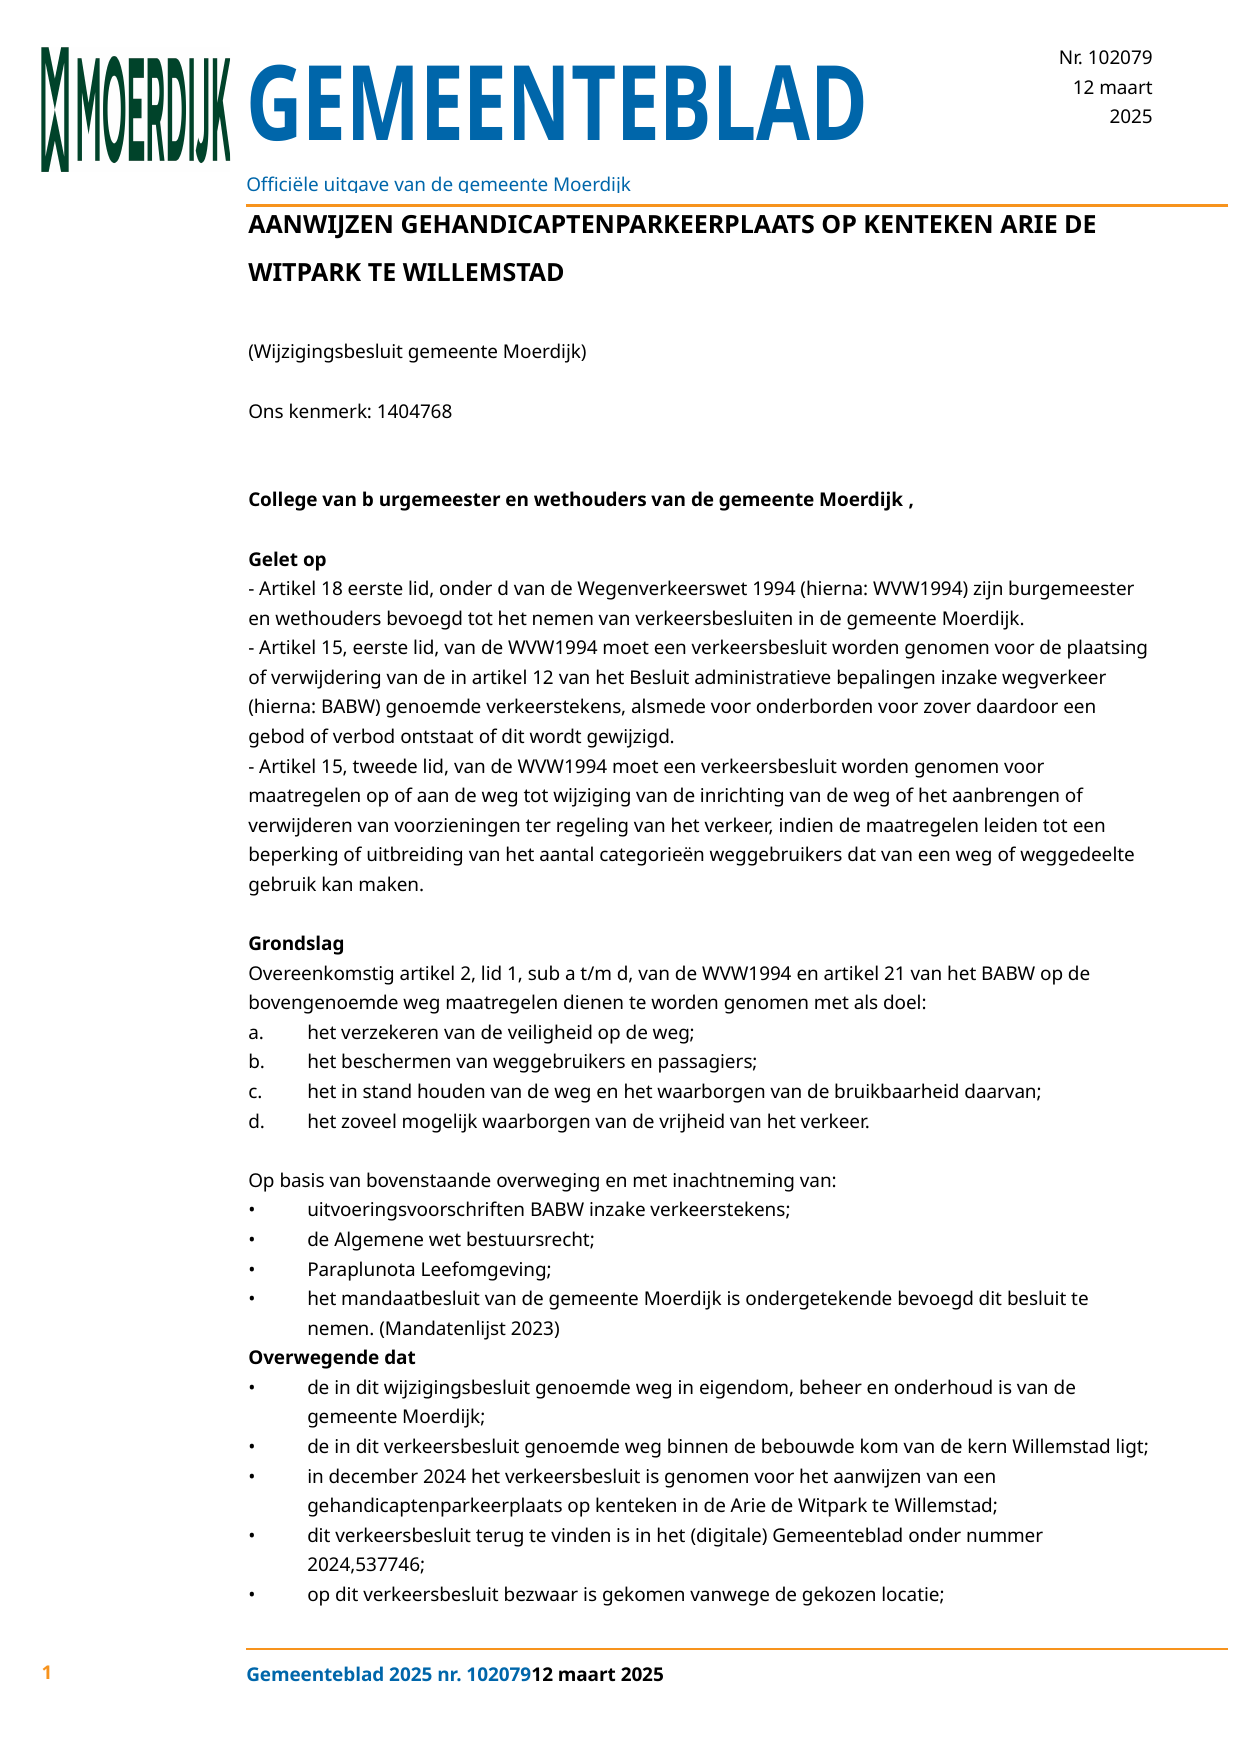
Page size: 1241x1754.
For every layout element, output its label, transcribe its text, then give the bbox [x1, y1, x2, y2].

text - Artikel 15, eerste lid, van de WVW1994 moet een verkeersbesluit worden genomen voor de plaatsing of verwijdering van de in artikel 12 van het Besluit administratieve bepalingen inzake wegverkeer (hierna: BABW) genoemde verkeerstekens, alsmede voor onderborden voor zover daardoor een gebod of verbod ontstaat of dit wordt gewijzigd. [248, 634, 1152, 749]
text Ons kenmerk: 1404768 [248, 398, 1152, 423]
list uitvoeringsvoorschriften BABW inzake verkeerstekens; [248, 1197, 1152, 1222]
list de Algemene wet bestuursrecht; [248, 1226, 1152, 1252]
list Paraplunota Leefomgeving; [248, 1256, 1152, 1281]
text AANWIJZEN GEHANDICAPTENPARKEERPLAATS OP KENTEKEN ARIE DE WITPARK TE WILLEMSTAD [248, 207, 1152, 288]
list het mandaatbesluit van de gemeente Moerdijk is ondergetekende bevoegd dit besluit te nemen. (Mandatenlijst 2023) [248, 1285, 1152, 1341]
list de in dit verkeersbesluit genoemde weg binnen de bebouwde kom van de kern Willemstad ligt; [248, 1433, 1152, 1459]
list op dit verkeersbesluit bezwaar is gekomen vanwege de gekozen locatie; [248, 1581, 1152, 1607]
picture [41, 47, 231, 172]
list het verzekeren van de veiligheid op de weg; [248, 1019, 1152, 1045]
text College van b urgemeester en wethouders van de gemeente Moerdijk , [248, 487, 1152, 512]
list de in dit wijzigingsbesluit genoemde weg in eigendom, beheer en onderhoud is van de gemeente Moerdijk; [248, 1374, 1152, 1429]
text Overwegende dat [248, 1344, 1152, 1370]
text Overeenkomstig artikel 2, lid 1, sub a t/m d, van de WVW1994 en artikel 21 van het BABW op de bovengenoemde weg maatregelen dienen te worden genomen met als doel: [248, 960, 1152, 1015]
list dit verkeersbesluit terug te vinden is in het (digitale) Gemeenteblad onder nummer 2024,537746; [248, 1522, 1152, 1577]
list in december 2024 het verkeersbesluit is genomen voor het aanwijzen van een gehandicaptenparkeerplaats op kenteken in de Arie de Witpark te Willemstad; [248, 1463, 1152, 1518]
text (Wijzigingsbesluit gemeente Moerdijk) [248, 339, 1152, 364]
text - Artikel 15, tweede lid, van de WVW1994 moet een verkeersbesluit worden genomen voor maatregelen op of aan de weg tot wijziging van de inrichting van de weg of het aanbrengen of verwijderen van voorzieningen ter regeling van het verkeer, indien de maatregelen leiden tot een beperking of uitbreiding van het aantal categorieën weggebruikers dat van een weg of weggedeelte gebruik kan maken. [248, 753, 1152, 897]
text - Artikel 18 eerste lid, onder d van de Wegenverkeerswet 1994 (hierna: WVW1994) zijn burgemeester en wethouders bevoegd tot het nemen van verkeersbesluiten in de gemeente Moerdijk. [248, 575, 1152, 631]
list het in stand houden van de weg en het waarborgen van de bruikbaarheid daarvan; [248, 1078, 1152, 1104]
text Op basis van bovenstaande overweging en met inachtneming van: [248, 1167, 1152, 1193]
list het zoveel mogelijk waarborgen van de vrijheid van het verkeer. [248, 1108, 1152, 1133]
list het beschermen van weggebruikers en passagiers; [248, 1049, 1152, 1074]
text Grondslag [248, 930, 1152, 956]
text Gelet op [248, 546, 1152, 571]
